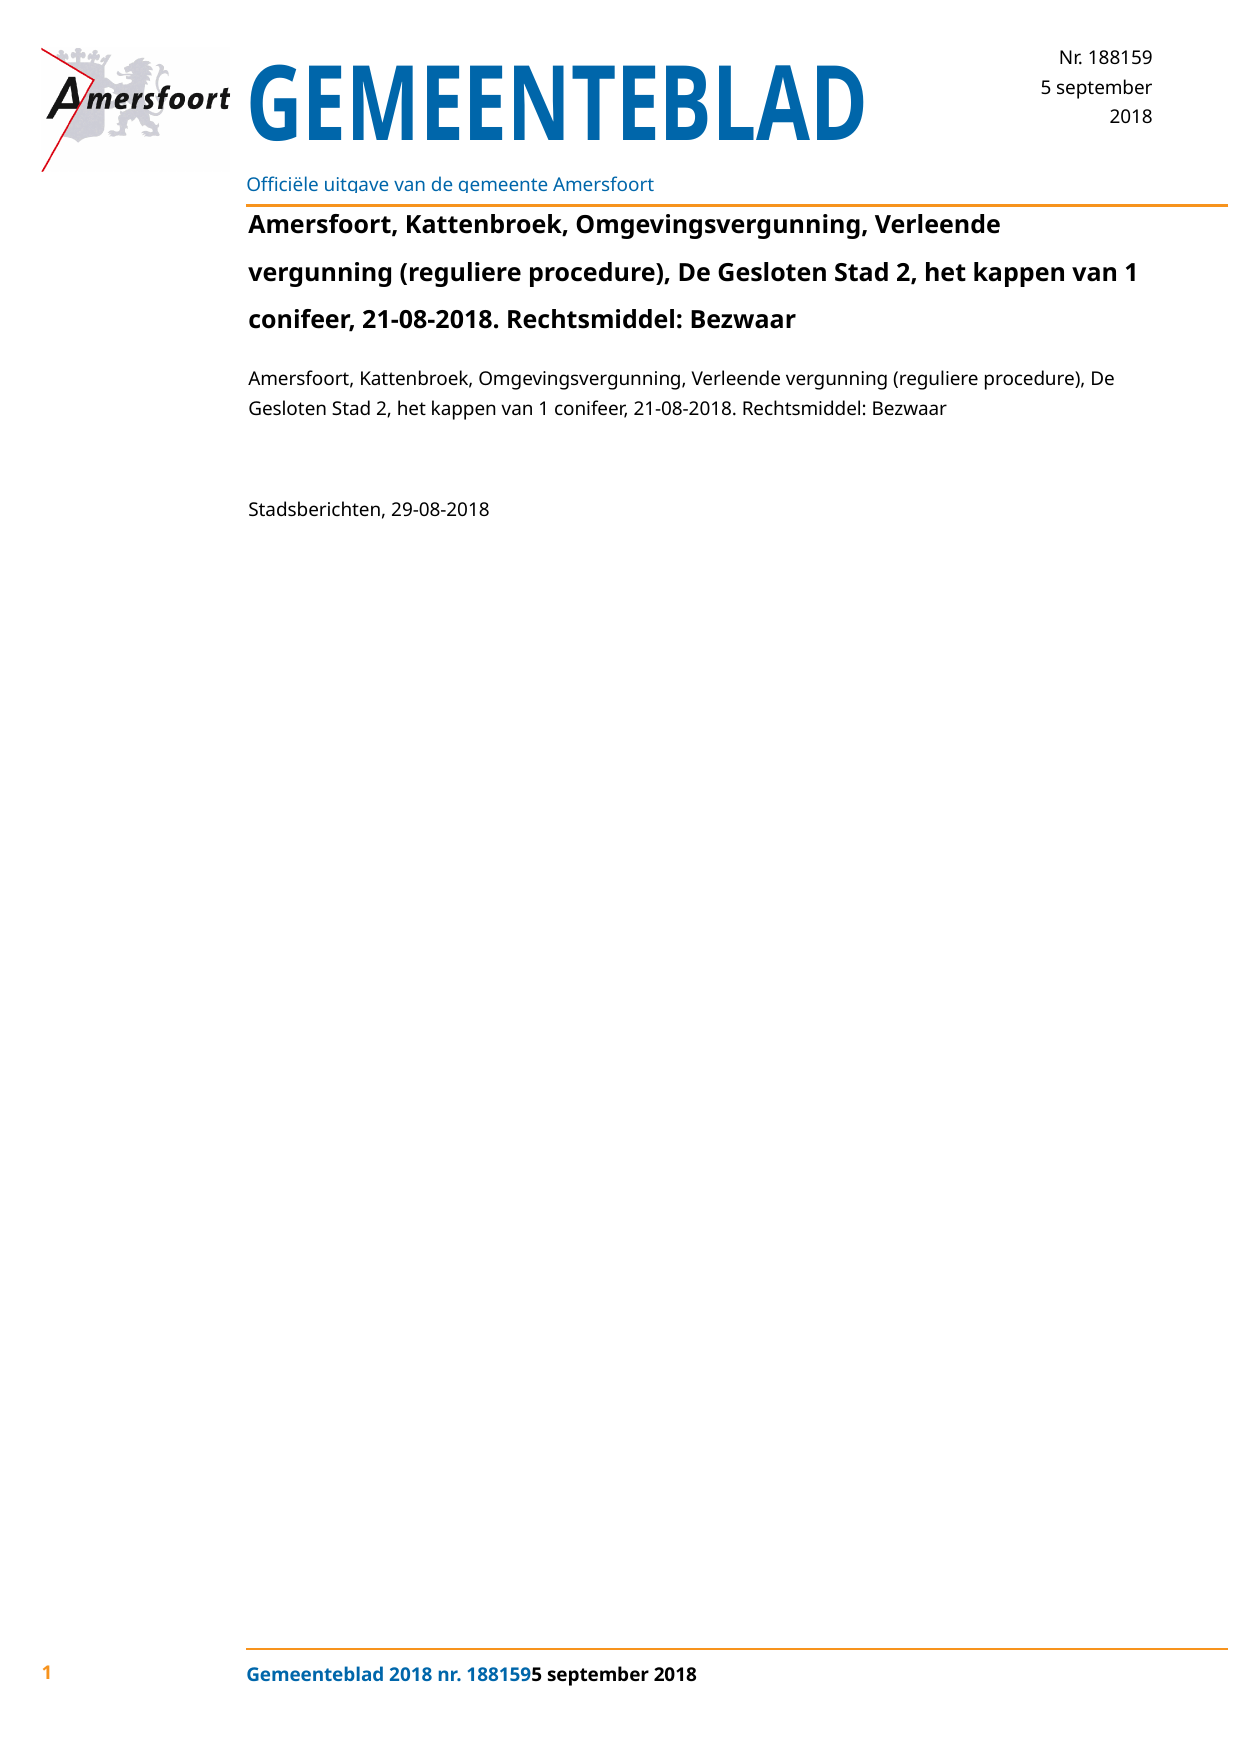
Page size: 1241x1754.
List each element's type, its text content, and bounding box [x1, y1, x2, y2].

text Amersfoort, Kattenbroek, Omgevingsvergunning, Verleende vergunning (reguliere procedure), De Gesloten Stad 2, het kappen van 1 conifeer, 21-08-2018. Rechtsmiddel: Bezwaar [248, 366, 1152, 421]
text Amersfoort, Kattenbroek, Omgevingsvergunning, Verleende vergunning (reguliere procedure), De Gesloten Stad 2, het kappen van 1 conifeer, 21-08-2018. Rechtsmiddel: Bezwaar [248, 207, 1152, 336]
text Stadsberichten, 29-08-2018 [248, 496, 1152, 522]
picture [41, 47, 231, 172]
